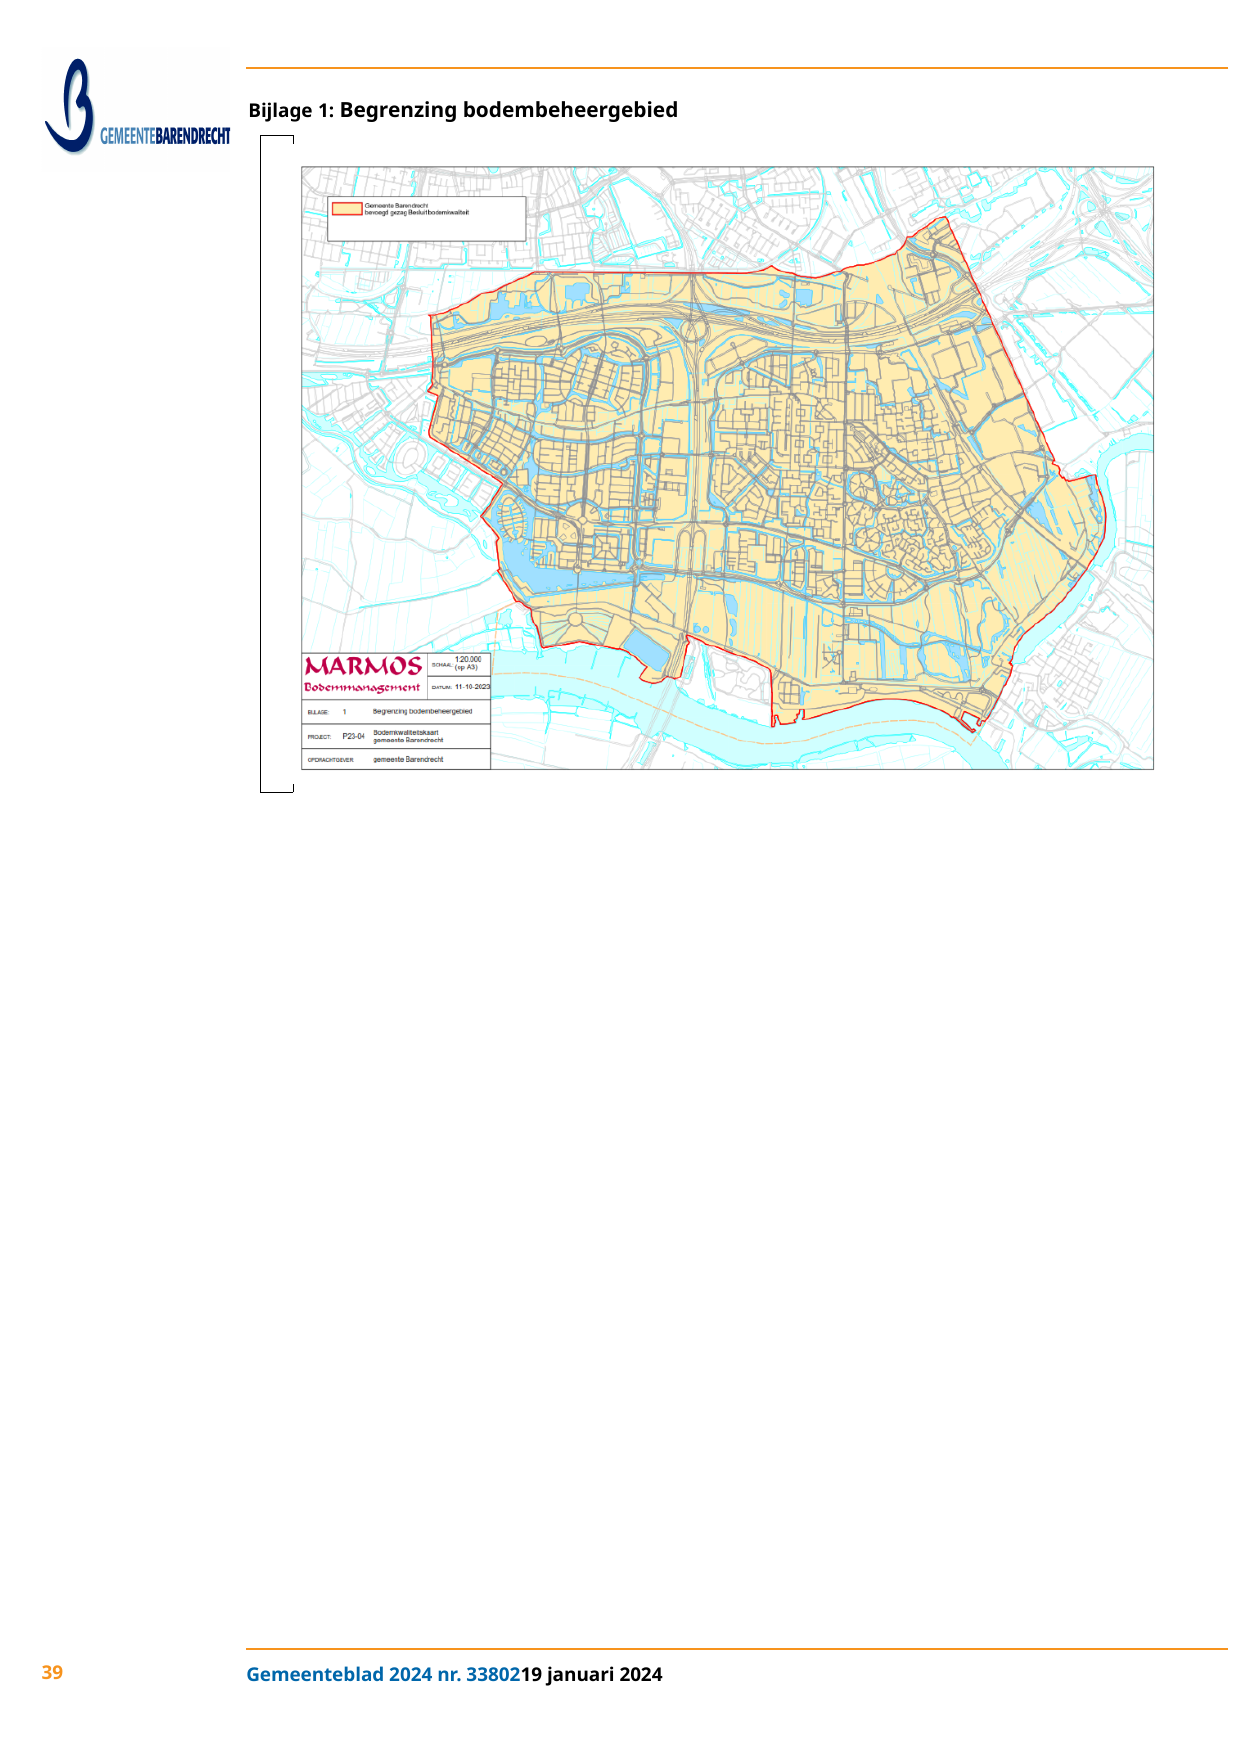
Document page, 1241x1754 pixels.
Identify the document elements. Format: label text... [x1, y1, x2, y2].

picture [268, 144, 1173, 784]
picture [41, 47, 231, 172]
text Bijlage 1: Begrenzing bodembeheergebied [248, 95, 1152, 123]
